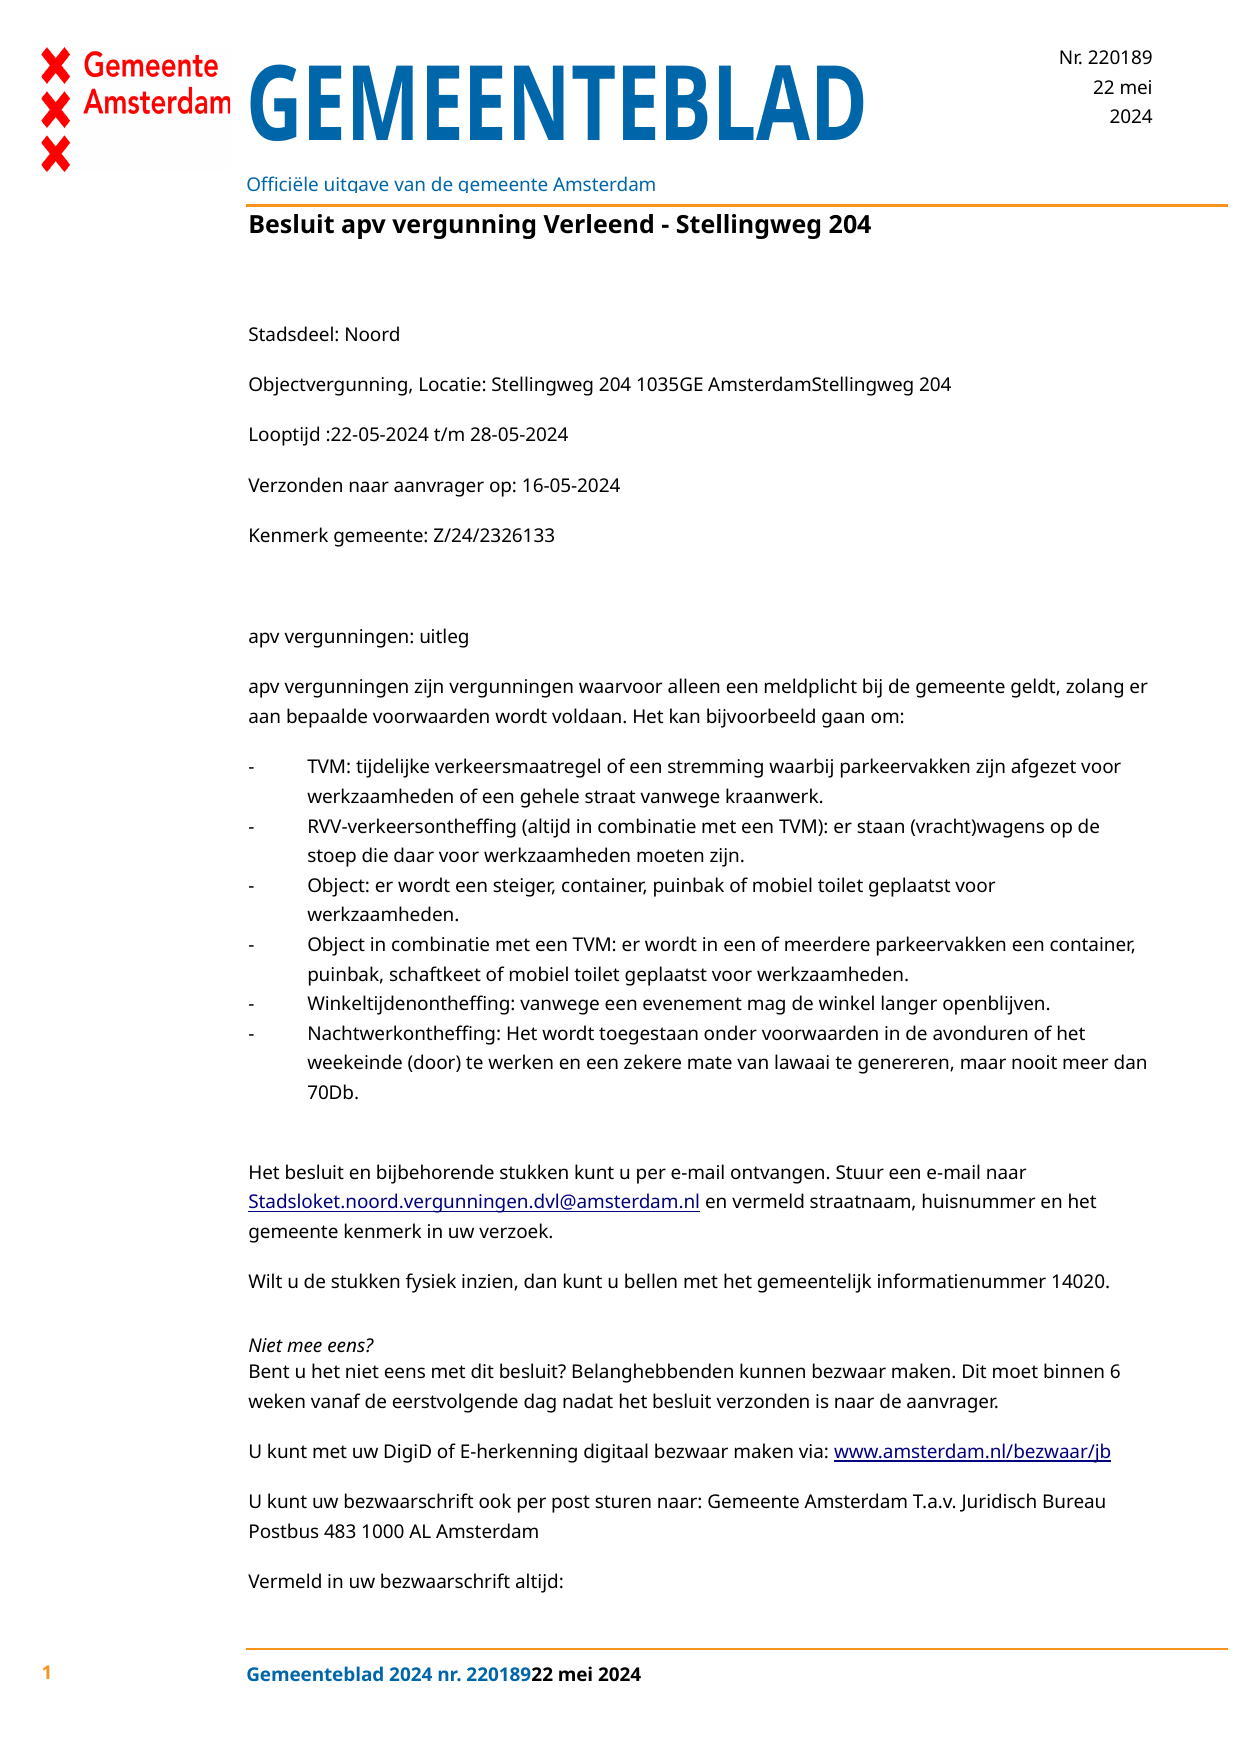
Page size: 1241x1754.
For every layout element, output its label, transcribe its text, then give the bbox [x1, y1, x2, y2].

list Object: er wordt een steiger, container, puinbak of mobiel toilet geplaatst voor werkzaamheden. [248, 872, 1152, 927]
text Objectvergunning, Locatie: Stellingweg 204 1035GE AmsterdamStellingweg 204 [248, 371, 1152, 397]
text Bent u het niet eens met dit besluit? Belanghebbenden kunnen bezwaar maken. Dit moet binnen 6 weken vanaf de eerstvolgende dag nadat het besluit verzonden is naar de aanvrager. [248, 1358, 1152, 1414]
text Looptijd :22-05-2024 t/m 28-05-2024 [248, 422, 1152, 447]
list Nachtwerkontheffing: Het wordt toegestaan onder voorwaarden in de avonduren of het weekeinde (door) te werken en een zekere mate van lawaai te genereren, maar nooit meer dan 70Db. [248, 1020, 1152, 1105]
text apv vergunningen zijn vergunningen waarvoor alleen een meldplicht bij de gemeente geldt, zolang er aan bepaalde voorwaarden wordt voldaan. Het kan bijvoorbeeld gaan om: [248, 674, 1152, 729]
text Het besluit en bijbehorende stukken kunt u per e-mail ontvangen. Stuur een e-mail naar Stadsloket.noord.vergunningen.dvl@amsterdam.nl en vermeld straatnaam, huisnummer en het gemeente kenmerk in uw verzoek. [248, 1159, 1152, 1244]
picture [41, 47, 231, 172]
text Kenmerk gemeente: Z/24/2326133 [248, 522, 1152, 548]
list TVM: tijdelijke verkeersmaatregel of een stremming waarbij parkeervakken zijn afgezet voor werkzaamheden of een gehele straat vanwege kraanwerk. [248, 754, 1152, 809]
text Wilt u de stukken fysiek inzien, dan kunt u bellen met het gemeentelijk informatienummer 14020. [248, 1269, 1152, 1294]
text Verzonden naar aanvrager op: 16-05-2024 [248, 472, 1152, 498]
text Besluit apv vergunning Verleend - Stellingweg 204 [248, 207, 1152, 241]
text Vermeld in uw bezwaarschrift altijd: [248, 1569, 1152, 1594]
list Object in combinatie met een TVM: er wordt in een of meerdere parkeervakken een container, puinbak, schaftkeet of mobiel toilet geplaatst voor werkzaamheden. [248, 931, 1152, 986]
text apv vergunningen: uitleg [248, 623, 1152, 649]
text Niet mee eens? [248, 1333, 1152, 1358]
text Stadsdeel: Noord [248, 321, 1152, 346]
list RVV-verkeersontheffing (altijd in combinatie met een TVM): er staan (vracht)wagens op de stoep die daar voor werkzaamheden moeten zijn. [248, 813, 1152, 868]
list Winkeltijdenontheffing: vanwege een evenement mag de winkel langer openblijven. [248, 990, 1152, 1016]
text U kunt met uw DigiD of E-herkenning digitaal bezwaar maken via: www.amsterdam.nl/bezwaar/jb [248, 1438, 1152, 1464]
text U kunt uw bezwaarschrift ook per post sturen naar: Gemeente Amsterdam T.a.v. Juridisch Bureau Postbus 483 1000 AL Amsterdam [248, 1489, 1152, 1544]
